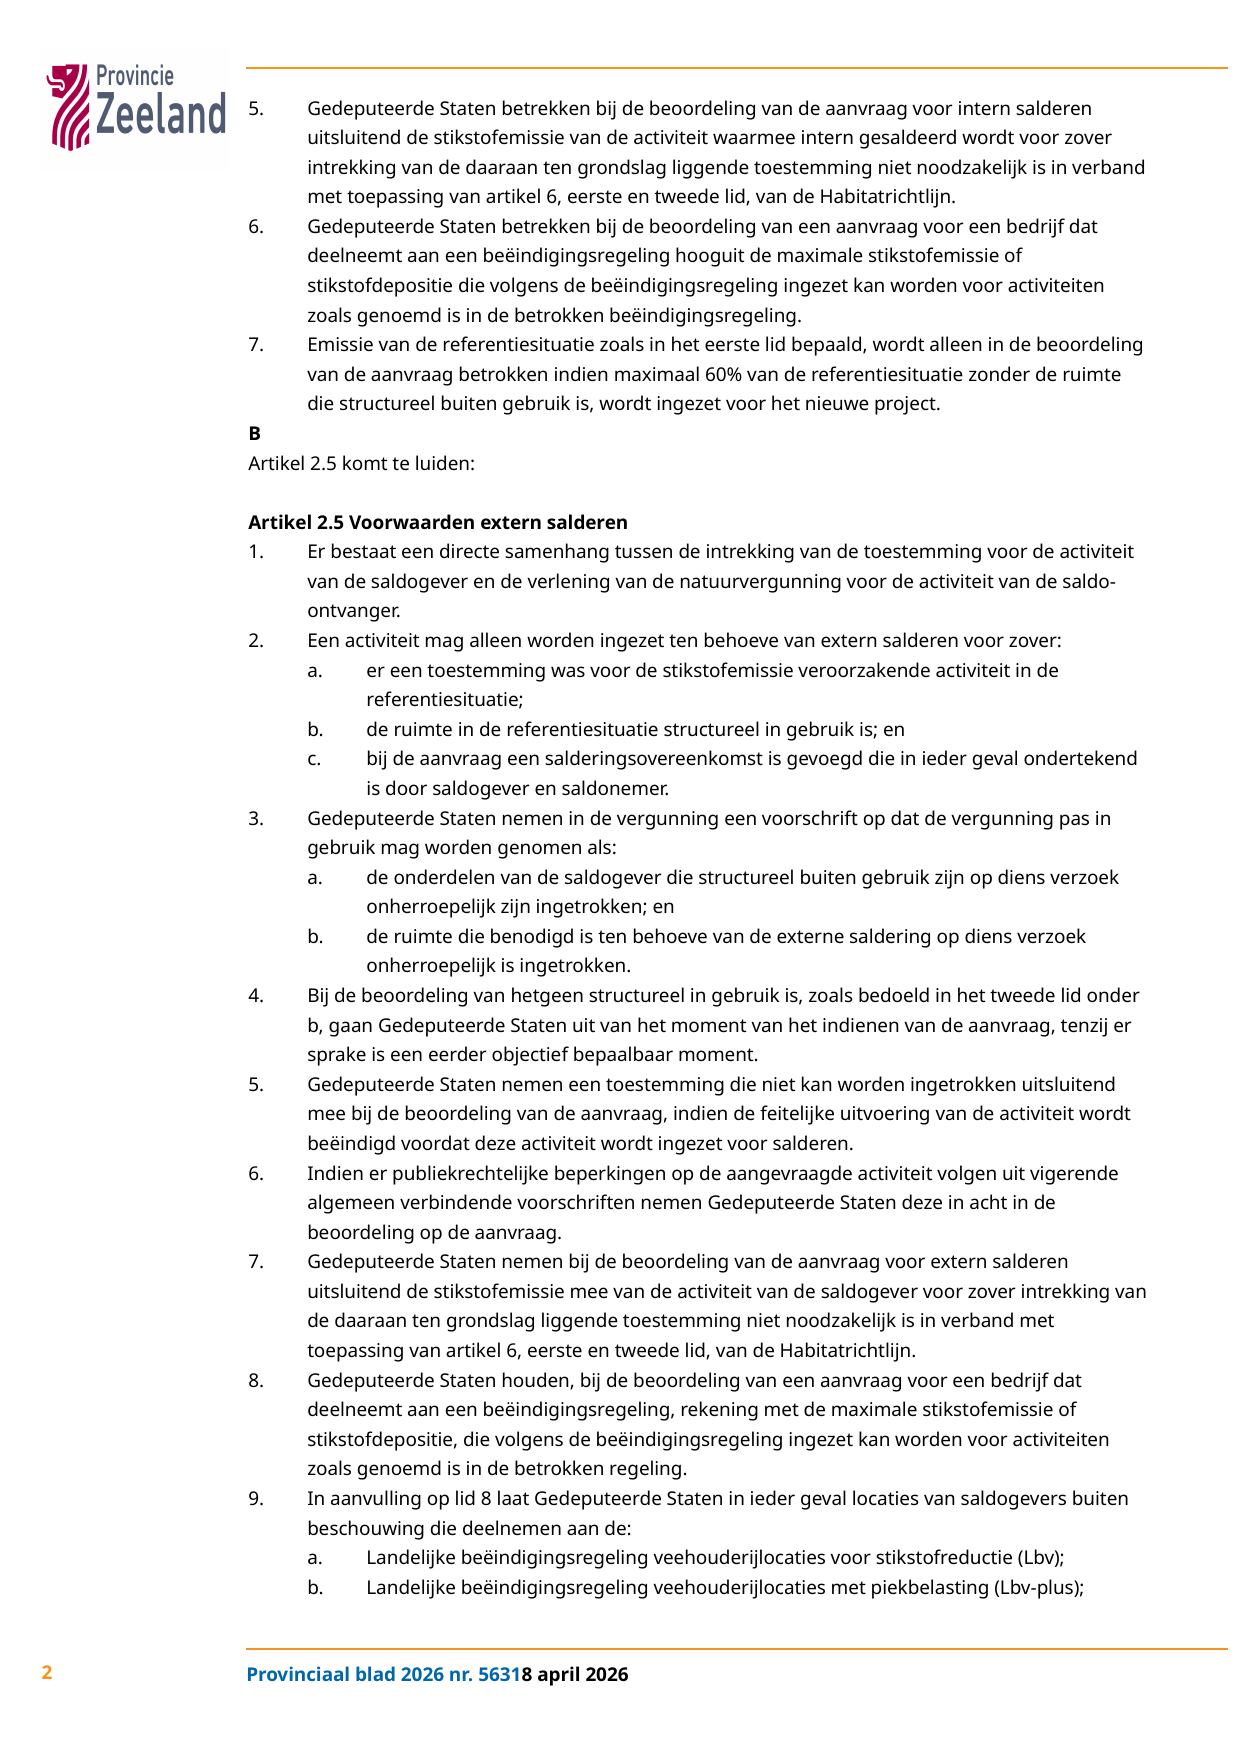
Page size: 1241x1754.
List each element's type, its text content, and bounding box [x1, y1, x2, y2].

list Er bestaat een directe samenhang tussen de intrekking van de toestemming voor de activiteit van de saldogever en de verlening van de natuurvergunning voor de activiteit van de saldo-ontvanger. [248, 538, 1152, 623]
text Artikel 2.5 komt te luiden: [248, 450, 1152, 476]
list bij de aanvraag een salderingsovereenkomst is gevoegd die in ieder geval ondertekend is door saldogever en saldonemer. [307, 746, 1152, 801]
list Bij de beoordeling van hetgeen structureel in gebruik is, zoals bedoeld in het tweede lid onder b, gaan Gedeputeerde Staten uit van het moment van het indienen van de aanvraag, tenzij er sprake is een eerder objectief bepaalbaar moment. [248, 982, 1152, 1067]
text Artikel 2.5 Voorwaarden extern salderen [248, 509, 1152, 535]
text B [248, 420, 1152, 446]
list Indien er publiekrechtelijke beperkingen op de aangevraagde activiteit volgen uit vigerende algemeen verbindende voorschriften nemen Gedeputeerde Staten deze in acht in de beoordeling op de aanvraag. [248, 1160, 1152, 1245]
list Emissie van de referentiesituatie zoals in het eerste lid bepaald, wordt alleen in de beoordeling van de aanvraag betrokken indien maximaal 60% van de referentiesituatie zonder de ruimte die structureel buiten gebruik is, wordt ingezet voor het nieuwe project. [248, 331, 1152, 416]
list In aanvulling op lid 8 laat Gedeputeerde Staten in ieder geval locaties van saldogevers buiten beschouwing die deelnemen aan de: [248, 1485, 1152, 1541]
list er een toestemming was voor de stikstofemissie veroorzakende activiteit in de referentiesituatie; [307, 657, 1152, 712]
list Gedeputeerde Staten houden, bij de beoordeling van een aanvraag voor een bedrijf dat deelneemt aan een beëindigingsregeling, rekening met de maximale stikstofemissie of stikstofdepositie, die volgens de beëindigingsregeling ingezet kan worden voor activiteiten zoals genoemd is in de betrokken regeling. [248, 1367, 1152, 1481]
list Een activiteit mag alleen worden ingezet ten behoeve van extern salderen voor zover: [248, 627, 1152, 653]
list Gedeputeerde Staten betrekken bij de beoordeling van een aanvraag voor een bedrijf dat deelneemt aan een beëindigingsregeling hooguit de maximale stikstofemissie of stikstofdepositie die volgens de beëindigingsregeling ingezet kan worden voor activiteiten zoals genoemd is in de betrokken beëindigingsregeling. [248, 213, 1152, 328]
list Gedeputeerde Staten betrekken bij de beoordeling van de aanvraag voor intern salderen uitsluitend de stikstofemissie van de activiteit waarmee intern gesaldeerd wordt voor zover intrekking van de daaraan ten grondslag liggende toestemming niet noodzakelijk is in verband met toepassing van artikel 6, eerste en tweede lid, van de Habitatrichtlijn. [248, 95, 1152, 209]
list de onderdelen van de saldogever die structureel buiten gebruik zijn op diens verzoek onherroepelijk zijn ingetrokken; en [307, 864, 1152, 919]
list de ruimte in de referentiesituatie structureel in gebruik is; en [307, 716, 1152, 742]
list Gedeputeerde Staten nemen in de vergunning een voorschrift op dat de vergunning pas in gebruik mag worden genomen als: [248, 805, 1152, 860]
list de ruimte die benodigd is ten behoeve van de externe saldering op diens verzoek onherroepelijk is ingetrokken. [307, 923, 1152, 978]
picture [41, 47, 231, 172]
list Gedeputeerde Staten nemen een toestemming die niet kan worden ingetrokken uitsluitend mee bij de beoordeling van de aanvraag, indien de feitelijke uitvoering van de activiteit wordt beëindigd voordat deze activiteit wordt ingezet voor salderen. [248, 1071, 1152, 1156]
list Landelijke beëindigingsregeling veehouderijlocaties voor stikstofreductie (Lbv); [307, 1544, 1152, 1570]
list Gedeputeerde Staten nemen bij de beoordeling van de aanvraag voor extern salderen uitsluitend de stikstofemissie mee van de activiteit van de saldogever voor zover intrekking van de daaraan ten grondslag liggende toestemming niet noodzakelijk is in verband met toepassing van artikel 6, eerste en tweede lid, van de Habitatrichtlijn. [248, 1248, 1152, 1363]
list Landelijke beëindigingsregeling veehouderijlocaties met piekbelasting (Lbv-plus); [307, 1574, 1152, 1600]
